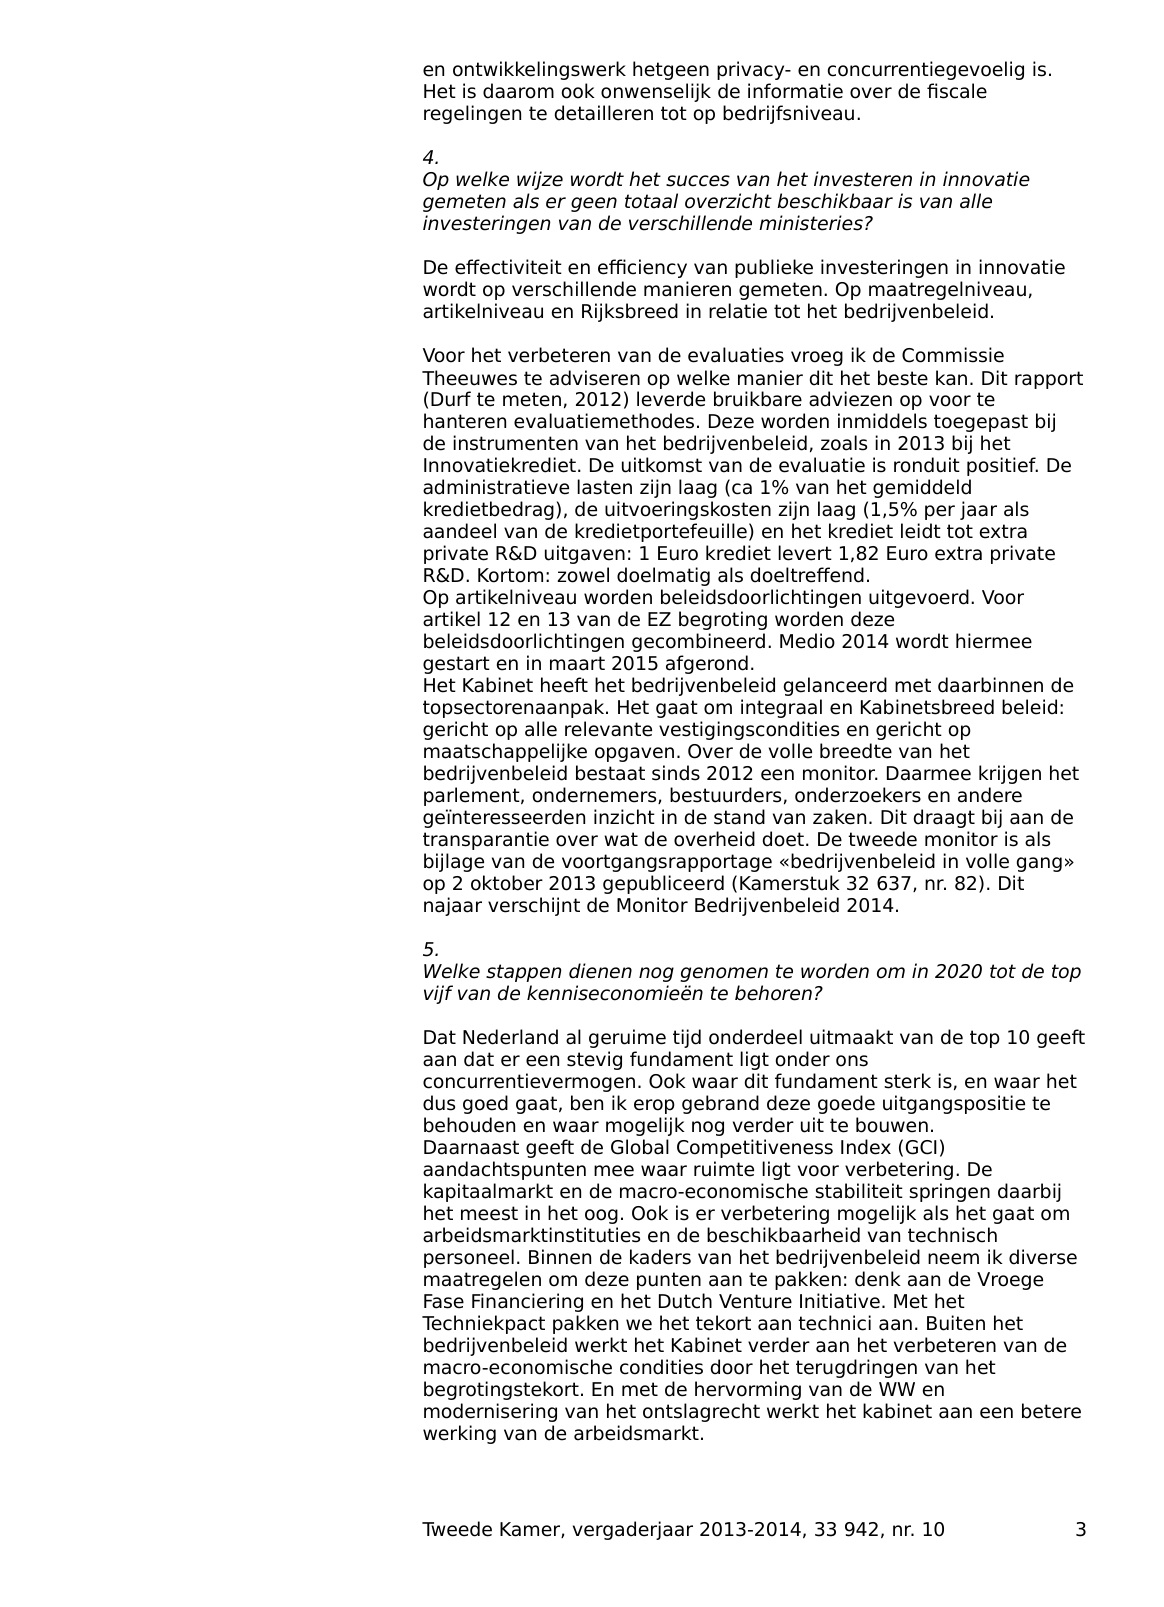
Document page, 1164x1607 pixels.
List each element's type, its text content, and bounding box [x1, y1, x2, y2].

text Dat Nederland al geruime tijd onderdeel uitmaakt van de top 10 geeft aan dat er een stevig fundament ligt onder ons concurrentievermogen. Ook waar dit fundament sterk is, en waar het dus goed gaat, ben ik erop gebrand deze goede uitgangspositie te behouden en waar mogelijk nog verder uit te bouwen. [422, 1027, 1087, 1137]
text Welke stappen dienen nog genomen te worden om in 2020 tot de top vijf van de kenniseconomieën te behoren? [422, 961, 1087, 1005]
text De effectiviteit en efficiency van publieke investeringen in innovatie wordt op verschillende manieren gemeten. Op maatregelniveau, artikelniveau en Rijksbreed in relatie tot het bedrijvenbeleid. [422, 257, 1087, 323]
text Op artikelniveau worden beleidsdoorlichtingen uitgevoerd. Voor artikel 12 en 13 van de EZ begroting worden deze beleidsdoorlichtingen gecombineerd. Medio 2014 wordt hiermee gestart en in maart 2015 afgerond. [422, 587, 1087, 675]
text en ontwikkelingswerk hetgeen privacy- en concurrentiegevoelig is. Het is daarom ook onwenselijk de informatie over de fiscale regelingen te detailleren tot op bedrijfsniveau. [422, 59, 1087, 125]
text Daarnaast geeft de Global Competitiveness Index (GCI) aandachtspunten mee waar ruimte ligt voor verbetering. De kapitaalmarkt en de macro-economische stabiliteit springen daarbij het meest in het oog. Ook is er verbetering mogelijk als het gaat om arbeidsmarktinstituties en de beschikbaarheid van technisch personeel. Binnen de kaders van het bedrijvenbeleid neem ik diverse maatregelen om deze punten aan te pakken: denk aan de Vroege Fase Financiering en het Dutch Venture Initiative. Met het Techniekpact pakken we het tekort aan technici aan. Buiten het bedrijvenbeleid werkt het Kabinet verder aan het verbeteren van de macro-economische condities door het terugdringen van het begrotingstekort. En met de hervorming van de WW en modernisering van het ontslagrecht werkt het kabinet aan een betere werking van de arbeidsmarkt. [422, 1137, 1087, 1445]
text Voor het verbeteren van de evaluaties vroeg ik de Commissie Theeuwes te adviseren op welke manier dit het beste kan. Dit rapport (Durf te meten, 2012) leverde bruikbare adviezen op voor te hanteren evaluatiemethodes. Deze worden inmiddels toegepast bij de instrumenten van het bedrijvenbeleid, zoals in 2013 bij het Innovatiekrediet. De uitkomst van de evaluatie is ronduit positief. De administratieve lasten zijn laag (ca 1% van het gemiddeld kredietbedrag), de uitvoeringskosten zijn laag (1,5% per jaar als aandeel van de kredietportefeuille) en het krediet leidt tot extra private R&D uitgaven: 1 Euro krediet levert 1,82 Euro extra private R&D. Kortom: zowel doelmatig als doeltreffend. [422, 345, 1087, 587]
text Het Kabinet heeft het bedrijvenbeleid gelanceerd met daarbinnen de topsectorenaanpak. Het gaat om integraal en Kabinetsbreed beleid: gericht op alle relevante vestigingscondities en gericht op maatschappelijke opgaven. Over de volle breedte van het bedrijvenbeleid bestaat sinds 2012 een monitor. Daarmee krijgen het parlement, ondernemers, bestuurders, onderzoekers en andere geïnteresseerden inzicht in de stand van zaken. Dit draagt bij aan de transparantie over wat de overheid doet. De tweede monitor is als bijlage van de voortgangsrapportage «bedrijvenbeleid in volle gang» op 2 oktober 2013 gepubliceerd (Kamerstuk 32 637, nr. 82). Dit najaar verschijnt de Monitor Bedrijvenbeleid 2014. [422, 675, 1087, 917]
text 4. [422, 147, 1087, 169]
text 5. [422, 939, 1087, 961]
text Op welke wijze wordt het succes van het investeren in innovatie gemeten als er geen totaal overzicht beschikbaar is van alle investeringen van de verschillende ministeries? [422, 169, 1087, 235]
